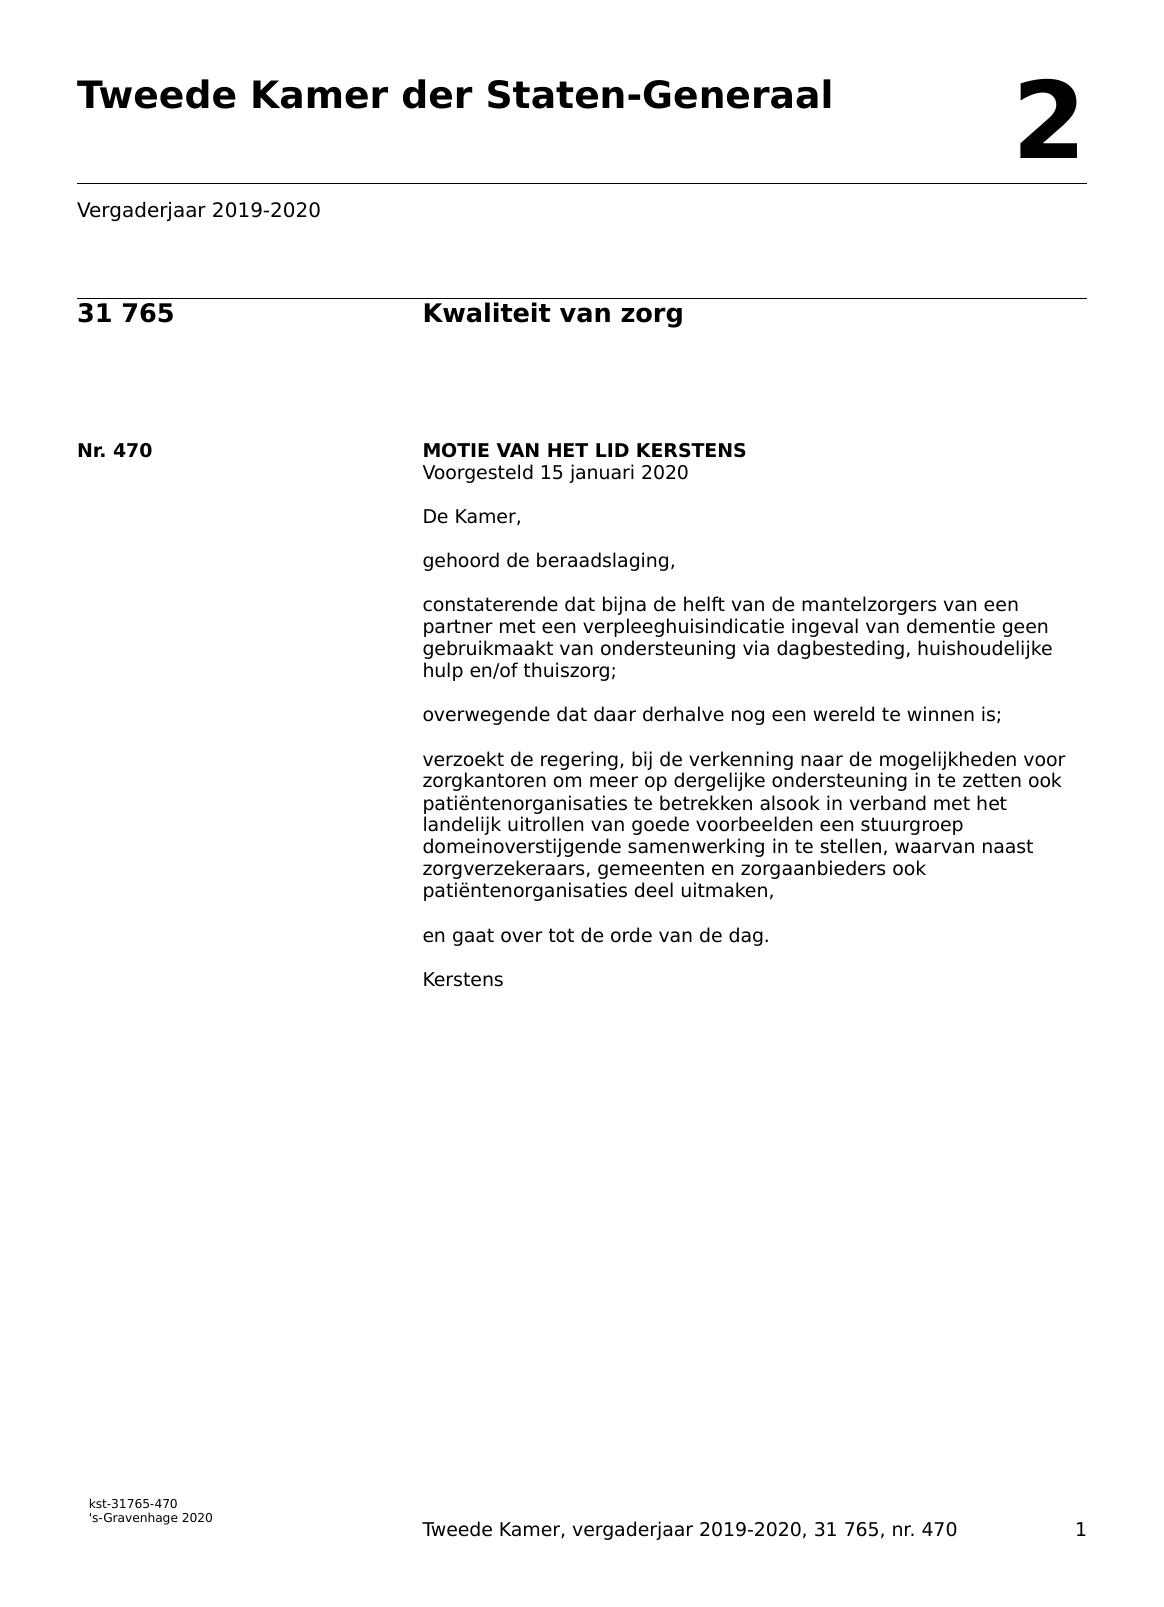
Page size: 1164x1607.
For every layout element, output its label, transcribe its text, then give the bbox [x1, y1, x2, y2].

table_header 2 [886, 59, 1087, 183]
text constaterende dat bijna de helft van de mantelzorgers van een partner met een verpleeghuisindicatie ingeval van dementie geen gebruikmaakt van ondersteuning via dagbesteding, huishoudelijke hulp en/of thuiszorg; [422, 594, 1087, 682]
text gehoord de beraadslaging, [422, 550, 1087, 572]
table_header Tweede Kamer der Staten-Generaal [77, 59, 886, 183]
text De Kamer, [422, 506, 1087, 528]
table_cell Vergaderjaar 2019-2020 [77, 184, 1087, 298]
subtitle 31 765 Kwaliteit van zorg [77, 299, 1087, 329]
text Voorgesteld 15 januari 2020 [422, 462, 1087, 484]
text kst-31765-470 [88, 1497, 323, 1511]
text 's-Gravenhage 2020 [88, 1511, 323, 1525]
text verzoekt de regering, bij de verkenning naar de mogelijkheden voor zorgkantoren om meer op dergelijke ondersteuning in te zetten ook patiëntenorganisaties te betrekken alsook in verband met het landelijk uitrollen van goede voorbeelden een stuurgroep domeinoverstijgende samenwerking in te stellen, waarvan naast zorgverzekeraars, gemeenten en zorgaanbieders ook patiëntenorganisaties deel uitmaken, [422, 748, 1087, 902]
subtitle Nr. 470 MOTIE VAN HET LID KERSTENS [77, 440, 1087, 462]
text overwegende dat daar derhalve nog een wereld te winnen is; [422, 704, 1087, 726]
text Kerstens [422, 969, 1087, 991]
text en gaat over tot de orde van de dag. [422, 924, 1087, 946]
